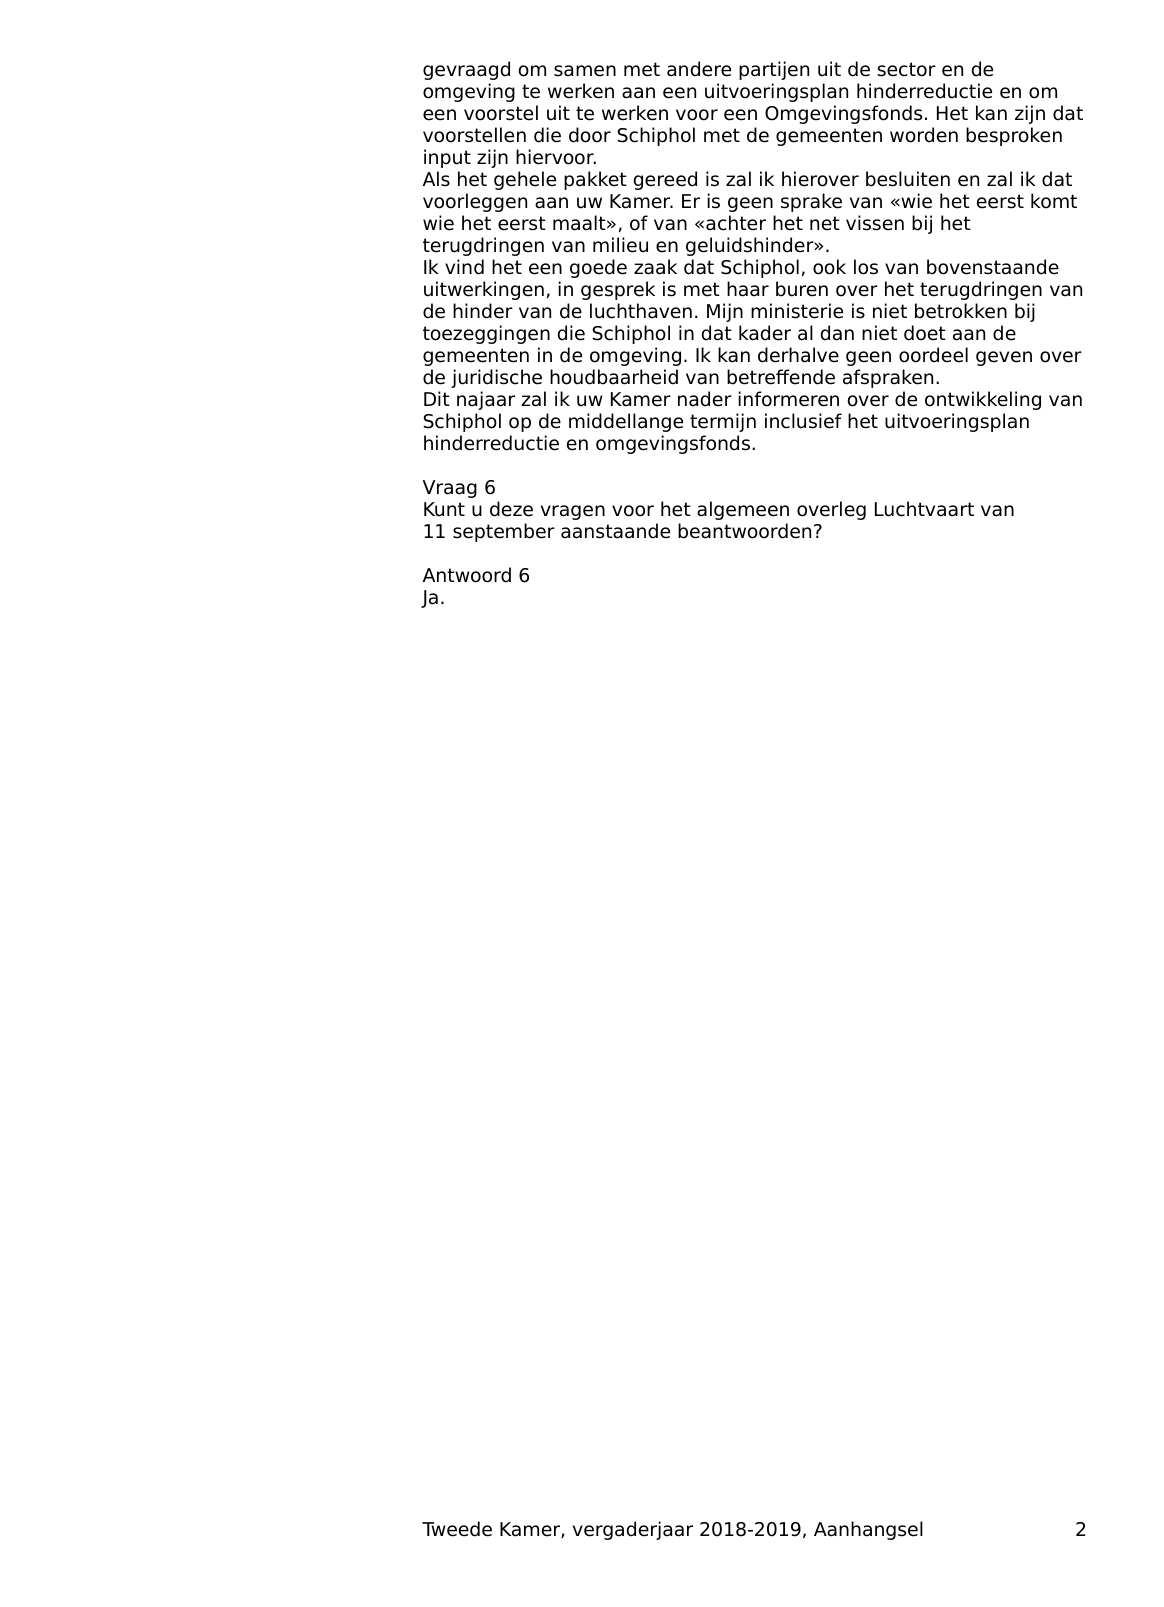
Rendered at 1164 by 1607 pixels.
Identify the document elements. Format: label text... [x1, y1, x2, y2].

text gevraagd om samen met andere partijen uit de sector en de omgeving te werken aan een uitvoeringsplan hinderreductie en om een voorstel uit te werken voor een Omgevingsfonds. Het kan zijn dat voorstellen die door Schiphol met de gemeenten worden besproken input zijn hiervoor. [422, 59, 1087, 169]
text Als het gehele pakket gereed is zal ik hierover besluiten en zal ik dat voorleggen aan uw Kamer. Er is geen sprake van «wie het eerst komt wie het eerst maalt», of van «achter het net vissen bij het terugdringen van milieu en geluidshinder». [422, 169, 1087, 257]
text Ja. [422, 587, 1087, 609]
text Ik vind het een goede zaak dat Schiphol, ook los van bovenstaande uitwerkingen, in gesprek is met haar buren over het terugdringen van de hinder van de luchthaven. Mijn ministerie is niet betrokken bij toezeggingen die Schiphol in dat kader al dan niet doet aan de gemeenten in de omgeving. Ik kan derhalve geen oordeel geven over de juridische houdbaarheid van betreffende afspraken. [422, 257, 1087, 389]
text Kunt u deze vragen voor het algemeen overleg Luchtvaart van 11 september aanstaande beantwoorden? [422, 499, 1087, 543]
text Dit najaar zal ik uw Kamer nader informeren over de ontwikkeling van Schiphol op de middellange termijn inclusief het uitvoeringsplan hinderreductie en omgevingsfonds. [422, 389, 1087, 455]
text Antwoord 6 [422, 565, 1087, 587]
text Vraag 6 [422, 477, 1087, 499]
